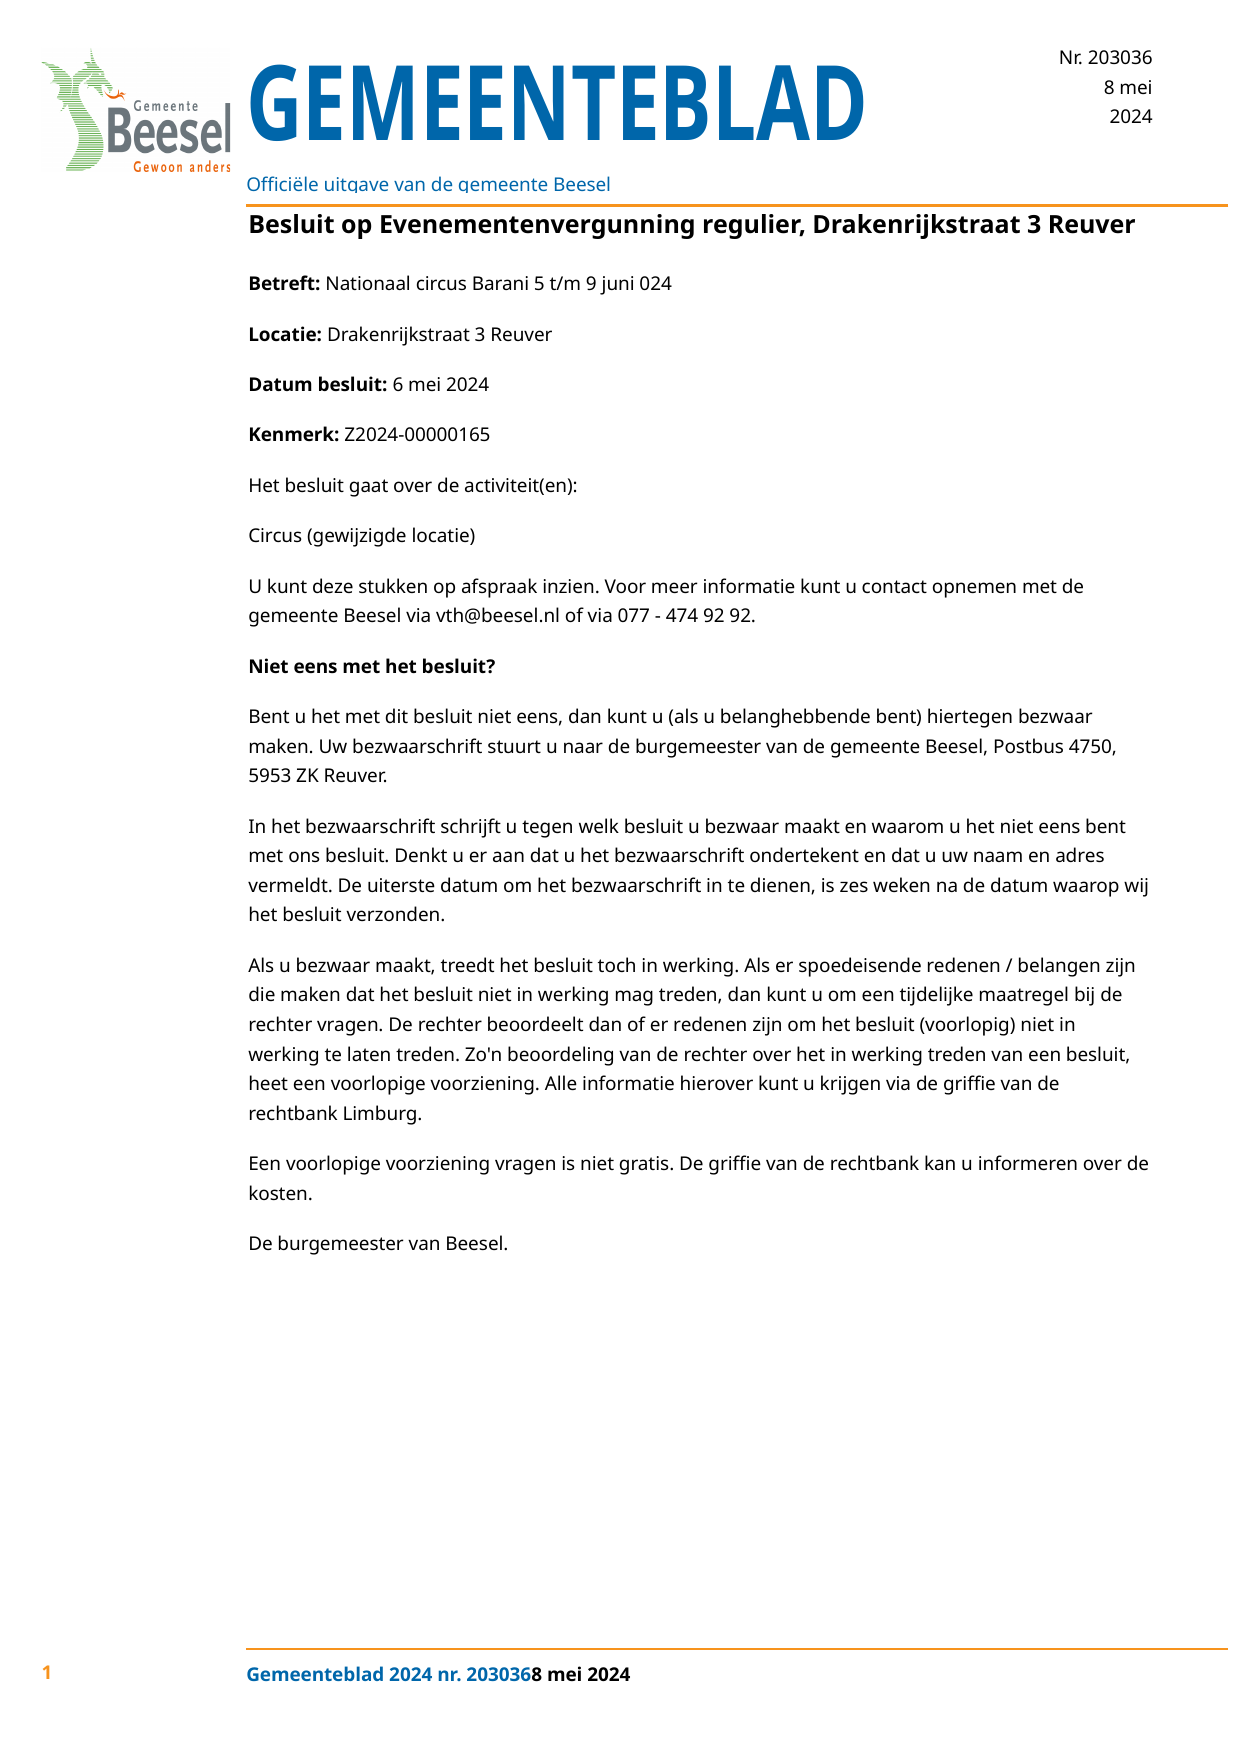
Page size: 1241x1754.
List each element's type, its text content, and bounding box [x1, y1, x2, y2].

text De burgemeester van Beesel. [248, 1230, 1152, 1256]
picture [41, 47, 231, 172]
text Locatie: Drakenrijkstraat 3 Reuver [248, 321, 1152, 346]
text Als u bezwaar maakt, treedt het besluit toch in werking. Als er spoedeisende redenen / belangen zijn die maken dat het besluit niet in werking mag treden, dan kunt u om een tijdelijke maatregel bij de rechter vragen. De rechter beoordeelt dan of er redenen zijn om het besluit (voorlopig) niet in werking te laten treden. Zo'n beoordeling van de rechter over het in werking treden van een besluit, heet een voorlopige voorziening. Alle informatie hierover kunt u krijgen via de griffie van de rechtbank Limburg. [248, 952, 1152, 1126]
text Besluit op Evenementenvergunning regulier, Drakenrijkstraat 3 Reuver [248, 207, 1152, 241]
text Niet eens met het besluit? [248, 653, 1152, 678]
text Het besluit gaat over de activiteit(en): [248, 472, 1152, 498]
text Kenmerk: Z2024-00000165 [248, 422, 1152, 447]
text In het bezwaarschrift schrijft u tegen welk besluit u bezwaar maakt en waarom u het niet eens bent met ons besluit. Denkt u er aan dat u het bezwaarschrift ondertekent en dat u uw naam en adres vermeldt. De uiterste datum om het bezwaarschrift in te dienen, is zes weken na de datum waarop wij het besluit verzonden. [248, 813, 1152, 927]
text Betreft: Nationaal circus Barani 5 t/m 9 juni 024 [248, 270, 1152, 296]
text U kunt deze stukken op afspraak inzien. Voor meer informatie kunt u contact opnemen met de gemeente Beesel via vth@beesel.nl of via 077 - 474 92 92. [248, 573, 1152, 628]
text Circus (gewijzigde locatie) [248, 522, 1152, 548]
text Bent u het met dit besluit niet eens, dan kunt u (als u belanghebbende bent) hiertegen bezwaar maken. Uw bezwaarschrift stuurt u naar de burgemeester van de gemeente Beesel, Postbus 4750, 5953 ZK Reuver. [248, 703, 1152, 788]
text Een voorlopige voorziening vragen is niet gratis. De griffie van de rechtbank kan u informeren over de kosten. [248, 1150, 1152, 1206]
text Datum besluit: 6 mei 2024 [248, 371, 1152, 397]
